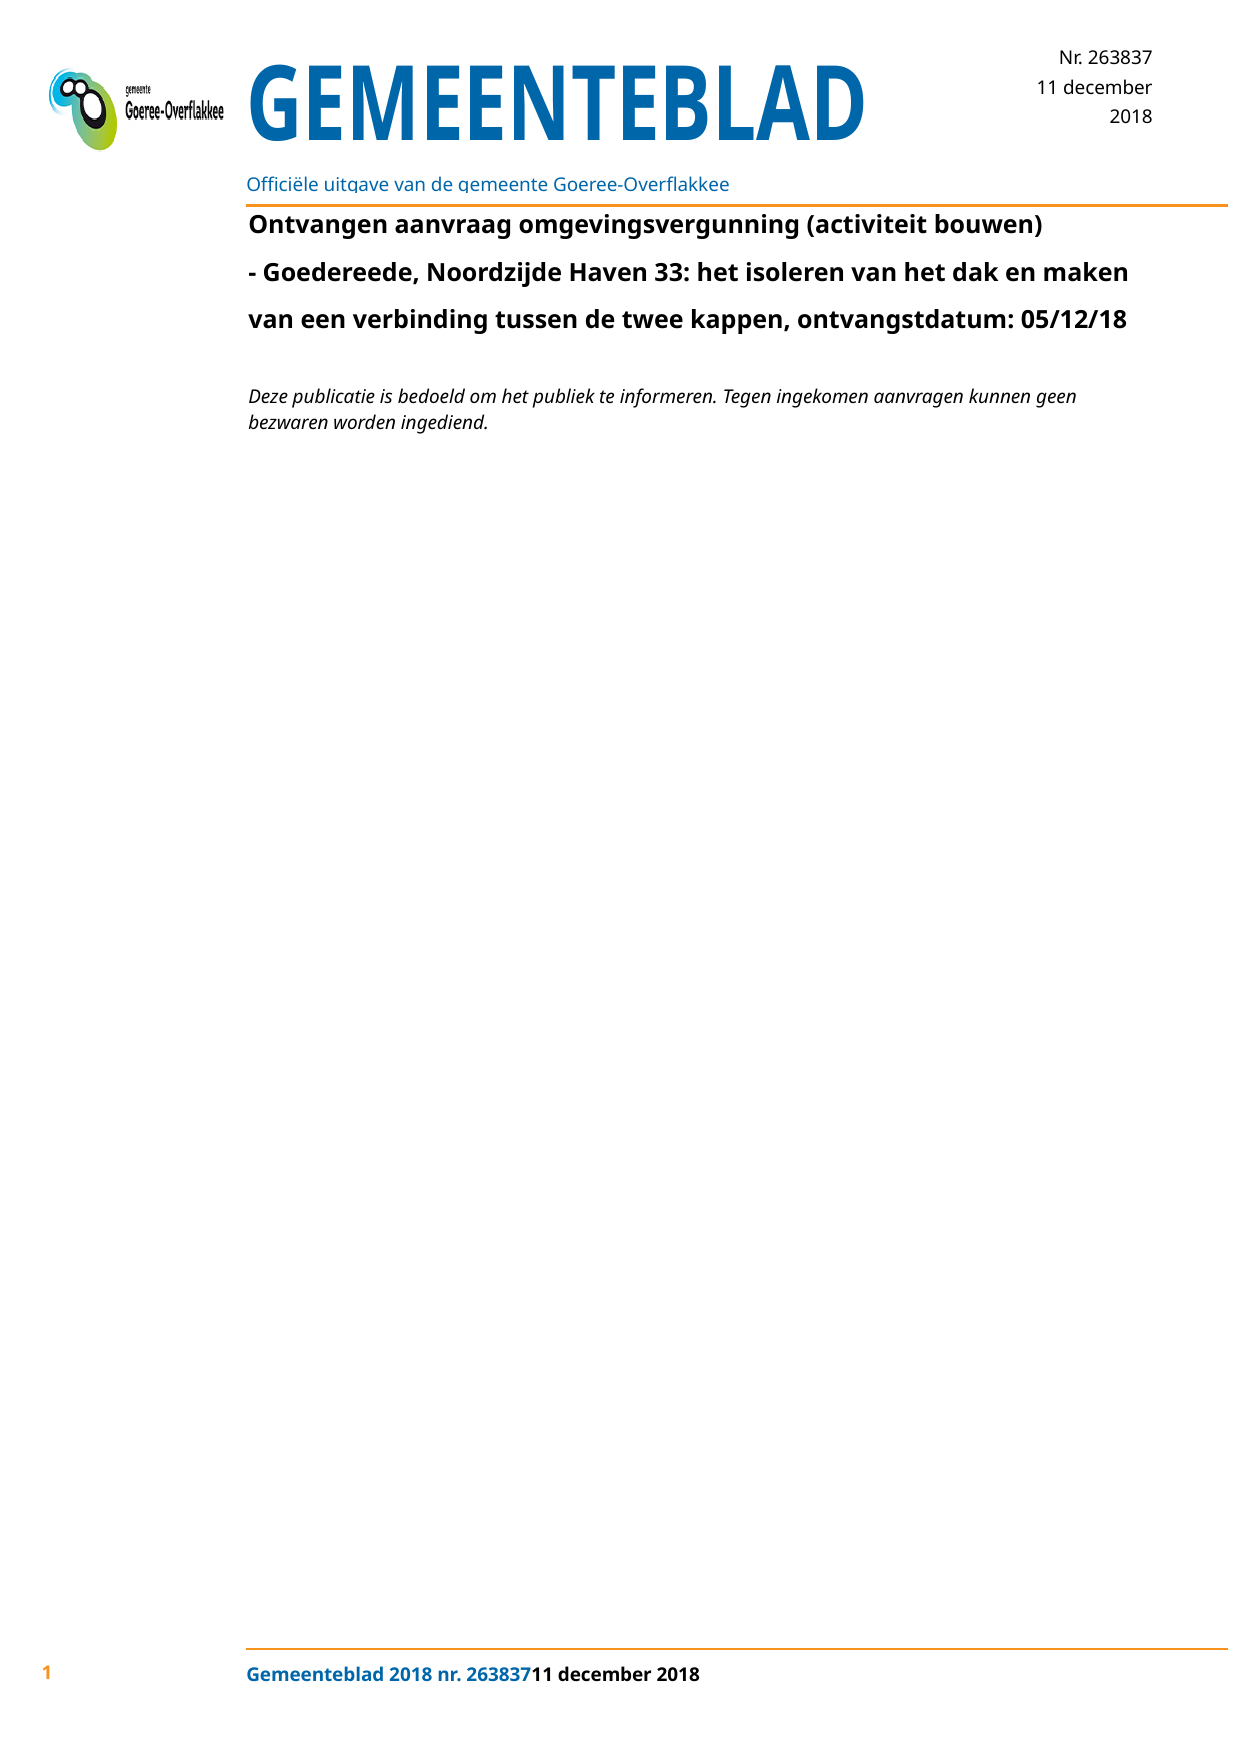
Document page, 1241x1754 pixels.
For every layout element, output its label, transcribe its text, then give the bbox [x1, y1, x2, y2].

text Ontvangen aanvraag omgevingsvergunning (activiteit bouwen) - Goedereede, Noordzijde Haven 33: het isoleren van het dak en maken van een verbinding tussen de twee kappen, ontvangstdatum: 05/12/18 [248, 207, 1152, 336]
text Deze publicatie is bedoeld om het publiek te informeren. Tegen ingekomen aanvragen kunnen geen bezwaren worden ingediend. [248, 384, 1152, 435]
picture [41, 47, 231, 172]
